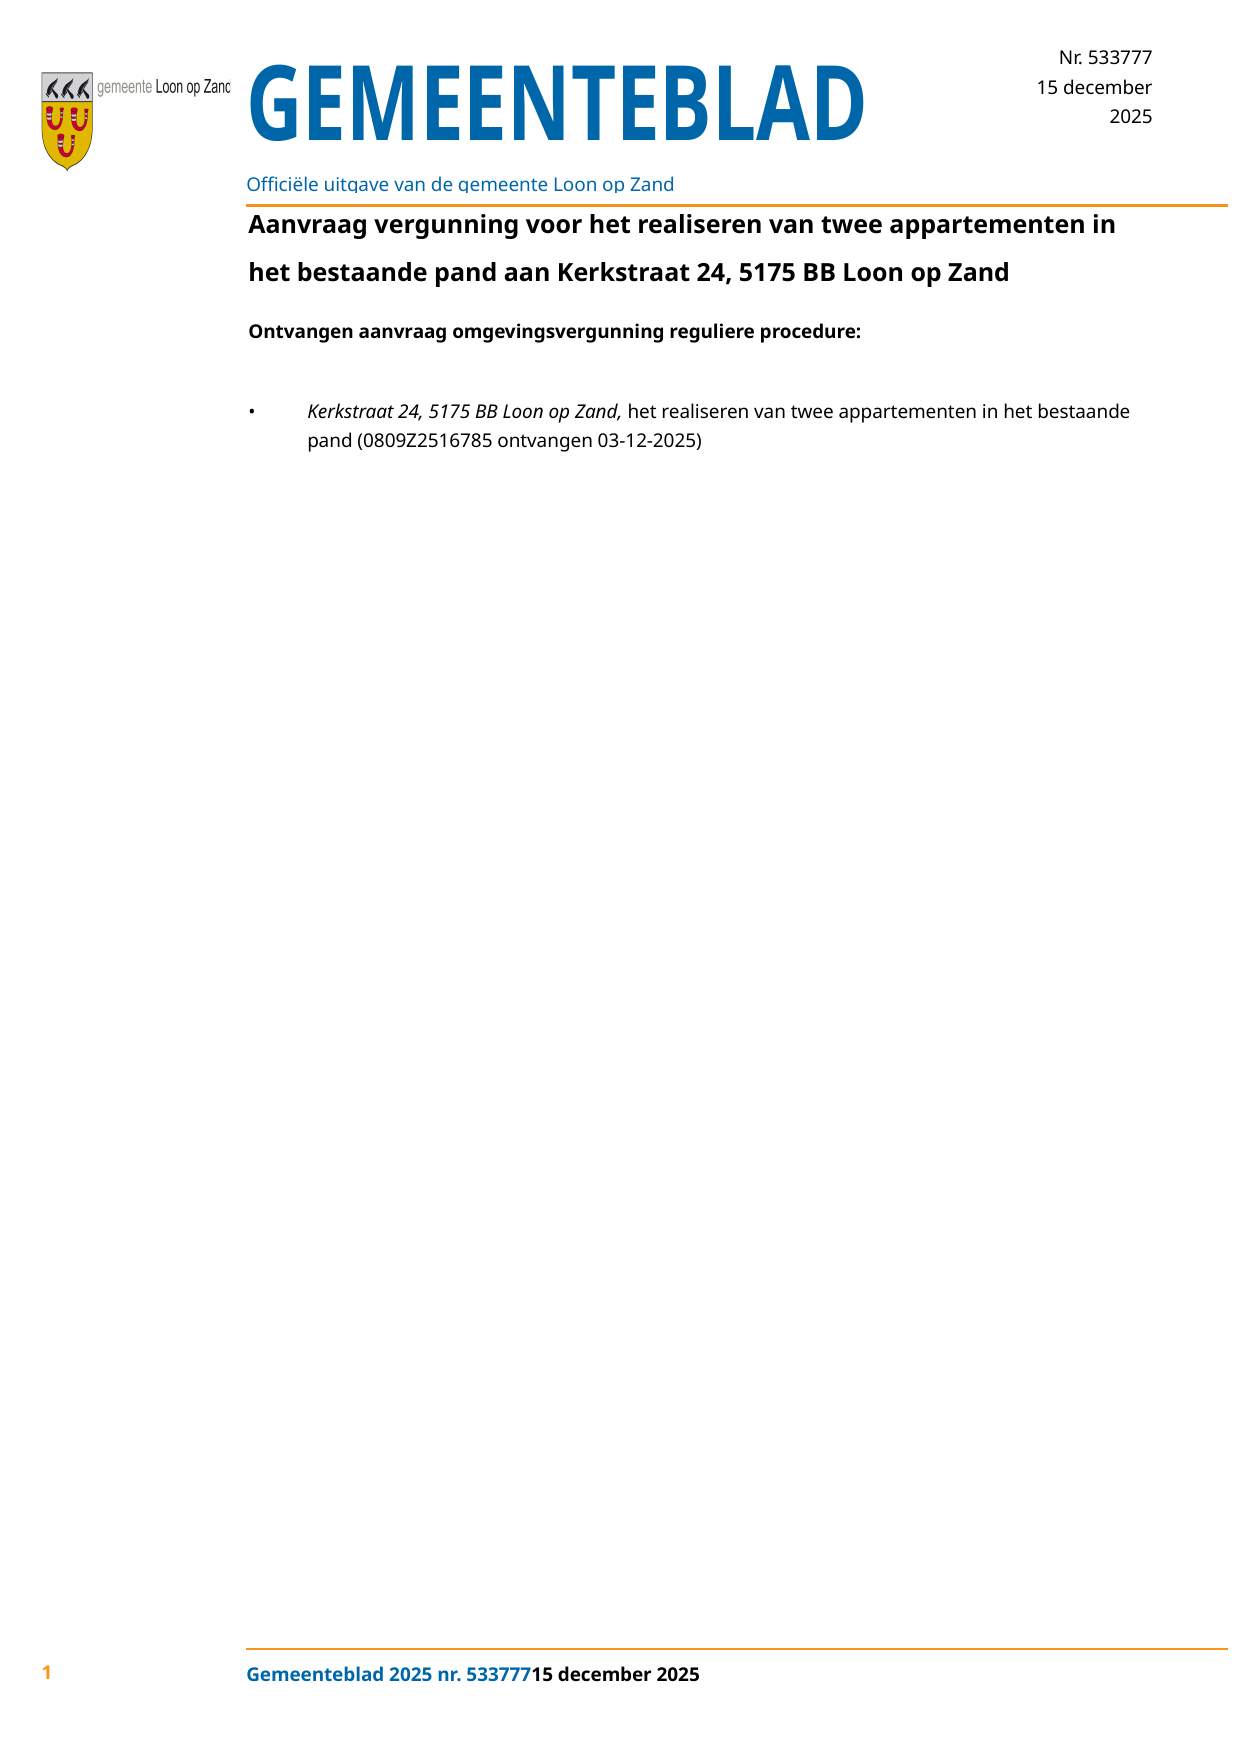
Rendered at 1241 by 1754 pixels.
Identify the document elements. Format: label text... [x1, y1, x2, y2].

picture [41, 47, 231, 172]
list Kerkstraat 24, 5175 BB Loon op Zand, het realiseren van twee appartementen in het bestaande pand (0809Z2516785 ontvangen 03-12-2025) [248, 398, 1152, 453]
text Aanvraag vergunning voor het realiseren van twee appartementen in het bestaande pand aan Kerkstraat 24, 5175 BB Loon op Zand [248, 207, 1152, 288]
text Ontvangen aanvraag omgevingsvergunning reguliere procedure: [248, 318, 1152, 344]
